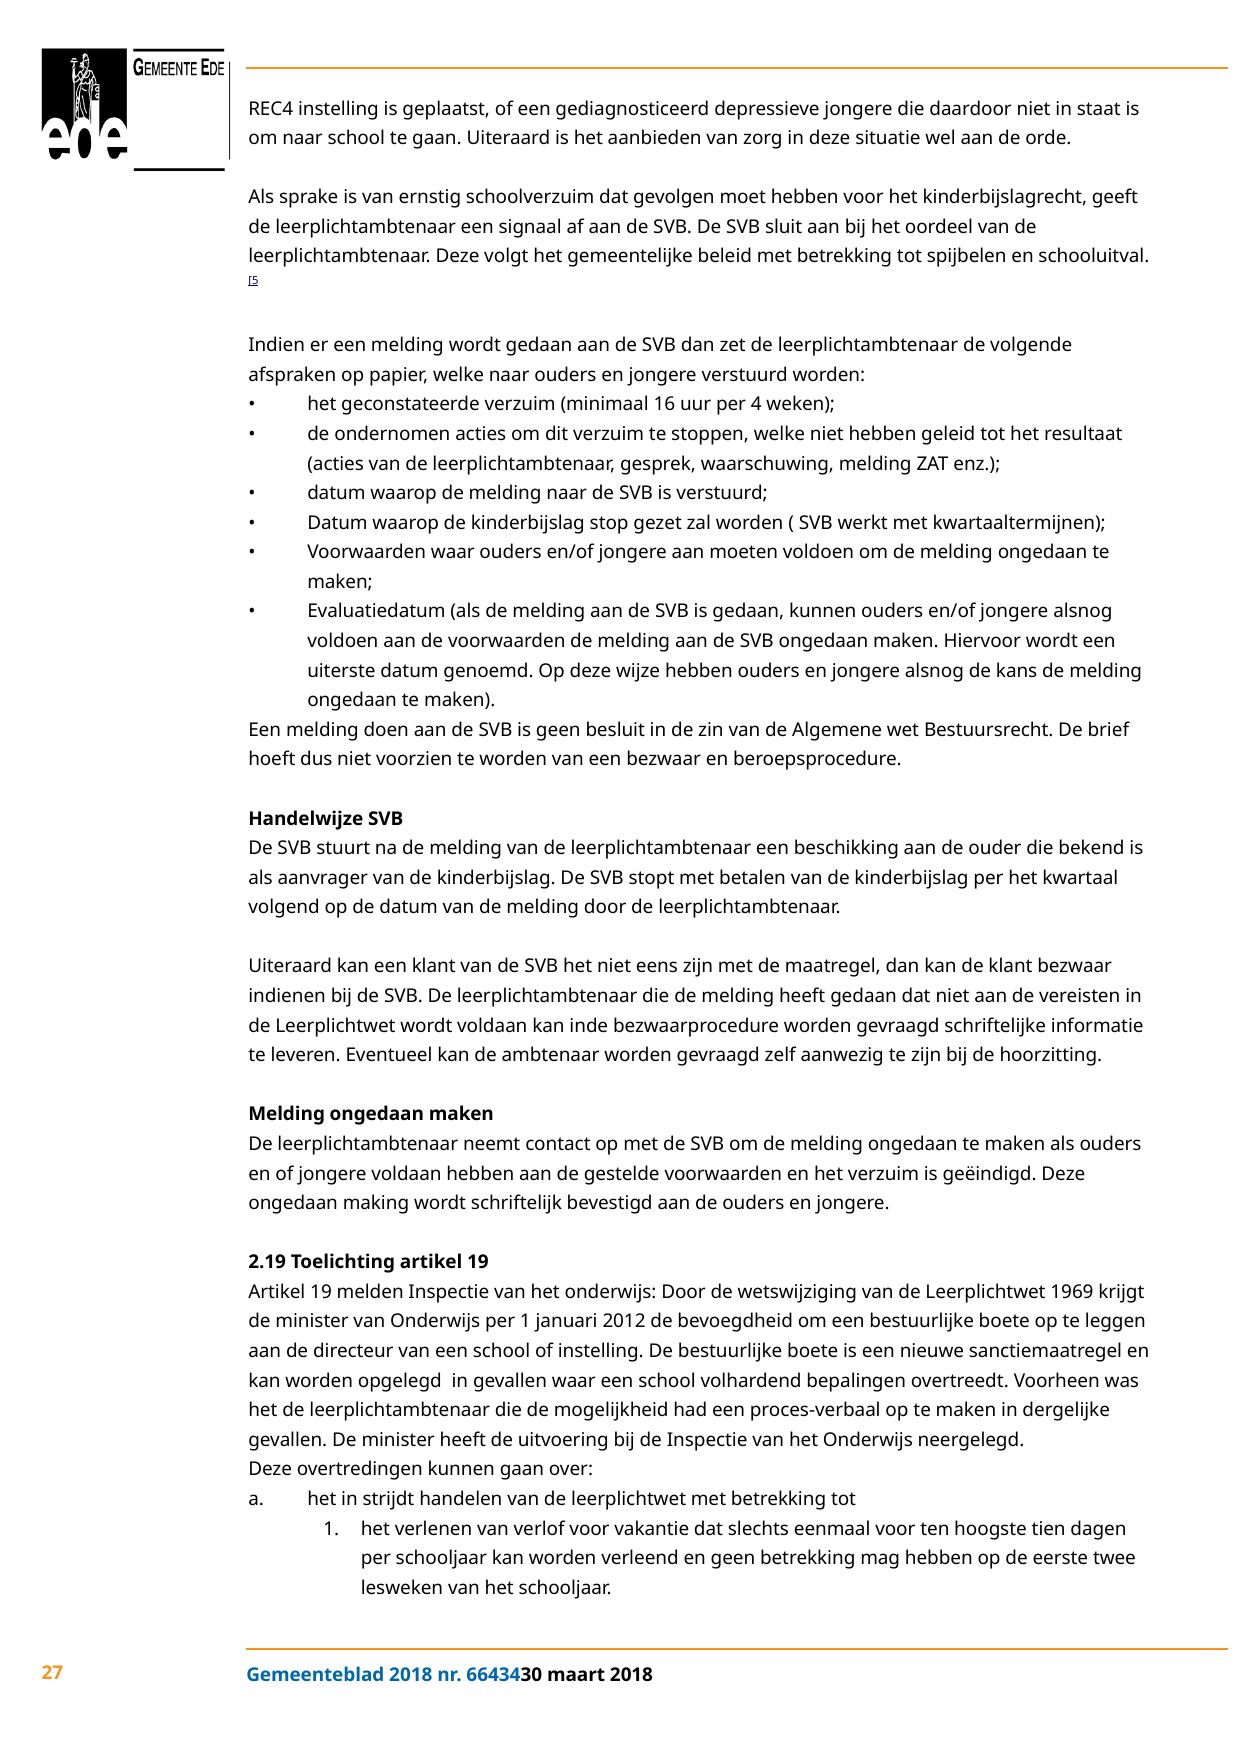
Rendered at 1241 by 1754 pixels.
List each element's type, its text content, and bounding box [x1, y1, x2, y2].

text Uiteraard kan een klant van de SVB het niet eens zijn met de maatregel, dan kan de klant bezwaar indienen bij de SVB. De leerplichtambtenaar die de melding heeft gedaan dat niet aan de vereisten in de Leerplichtwet wordt voldaan kan inde bezwaarprocedure worden gevraagd schriftelijke informatie te leveren. Eventueel kan de ambtenaar worden gevraagd zelf aanwezig te zijn bij de hoorzitting. [248, 953, 1152, 1067]
list de ondernomen acties om dit verzuim te stoppen, welke niet hebben geleid tot het resultaat (acties van de leerplichtambtenaar, gesprek, waarschuwing, melding ZAT enz.); [248, 420, 1152, 476]
text Indien er een melding wordt gedaan aan de SVB dan zet de leerplichtambtenaar de volgende afspraken op papier, welke naar ouders en jongere verstuurd worden: [248, 331, 1152, 387]
text Een melding doen aan de SVB is geen besluit in de zin van de Algemene wet Bestuursrecht. De brief hoeft dus niet voorzien te worden van een bezwaar en beroepsprocedure. [248, 716, 1152, 771]
text Artikel 19 melden Inspectie van het onderwijs: Door de wetswijziging van de Leerplichtwet 1969 krijgt de minister van Onderwijs per 1 januari 2012 de bevoegdheid om een bestuurlijke boete op te leggen aan de directeur van een school of instelling. De bestuurlijke boete is een nieuwe sanctiemaatregel en kan worden opgelegd in gevallen waar een school volhardend bepalingen overtreedt. Voorheen was het de leerplichtambtenaar die de mogelijkheid had een proces-verbaal op te maken in dergelijke gevallen. De minister heeft de uitvoering bij de Inspectie van het Onderwijs neergelegd. [248, 1278, 1152, 1452]
list het in strijdt handelen van de leerplichtwet met betrekking tot [248, 1485, 1152, 1511]
list datum waarop de melding naar de SVB is verstuurd; [248, 479, 1152, 505]
list het verlenen van verlof voor vakantie dat slechts eenmaal voor ten hoogste tien dagen per schooljaar kan worden verleend en geen betrekking mag hebben op de eerste twee lesweken van het schooljaar. [323, 1515, 1152, 1600]
list Datum waarop de kinderbijslag stop gezet zal worden ( SVB werkt met kwartaaltermijnen); [248, 509, 1152, 535]
picture [41, 47, 231, 172]
list Voorwaarden waar ouders en/of jongere aan moeten voldoen om de melding ongedaan te maken; [248, 538, 1152, 594]
text REC4 instelling is geplaatst, of een gediagnosticeerd depressieve jongere die daardoor niet in staat is om naar school te gaan. Uiteraard is het aanbieden van zorg in deze situatie wel aan de orde. [248, 95, 1152, 150]
list het geconstateerde verzuim (minimaal 16 uur per 4 weken); [248, 391, 1152, 416]
list Evaluatiedatum (als de melding aan de SVB is gedaan, kunnen ouders en/of jongere alsnog voldoen aan de voorwaarden de melding aan de SVB ongedaan maken. Hiervoor wordt een uiterste datum genoemd. Op deze wijze hebben ouders en jongere alsnog de kans de melding ongedaan te maken). [248, 598, 1152, 712]
text De SVB stuurt na de melding van de leerplichtambtenaar een beschikking aan de ouder die bekend is als aanvrager van de kinderbijslag. De SVB stopt met betalen van de kinderbijslag per het kwartaal volgend op de datum van de melding door de leerplichtambtenaar. [248, 834, 1152, 919]
text Als sprake is van ernstig schoolverzuim dat gevolgen moet hebben voor het kinderbijslagrecht, geeft de leerplichtambtenaar een signaal af aan de SVB. De SVB sluit aan bij het oordeel van de leerplichtambtenaar. Deze volgt het gemeentelijke beleid met betrekking tot spijbelen en schooluitval.[5 [248, 183, 1152, 298]
text De leerplichtambtenaar neemt contact op met de SVB om de melding ongedaan te maken als ouders en of jongere voldaan hebben aan de gestelde voorwaarden en het verzuim is geëindigd. Deze ongedaan making wordt schriftelijk bevestigd aan de ouders en jongere. [248, 1130, 1152, 1215]
text Melding ongedaan maken [248, 1101, 1152, 1126]
text 2.19 Toelichting artikel 19 [248, 1248, 1152, 1274]
text Handelwijze SVB [248, 805, 1152, 831]
text Deze overtredingen kunnen gaan over: [248, 1456, 1152, 1481]
